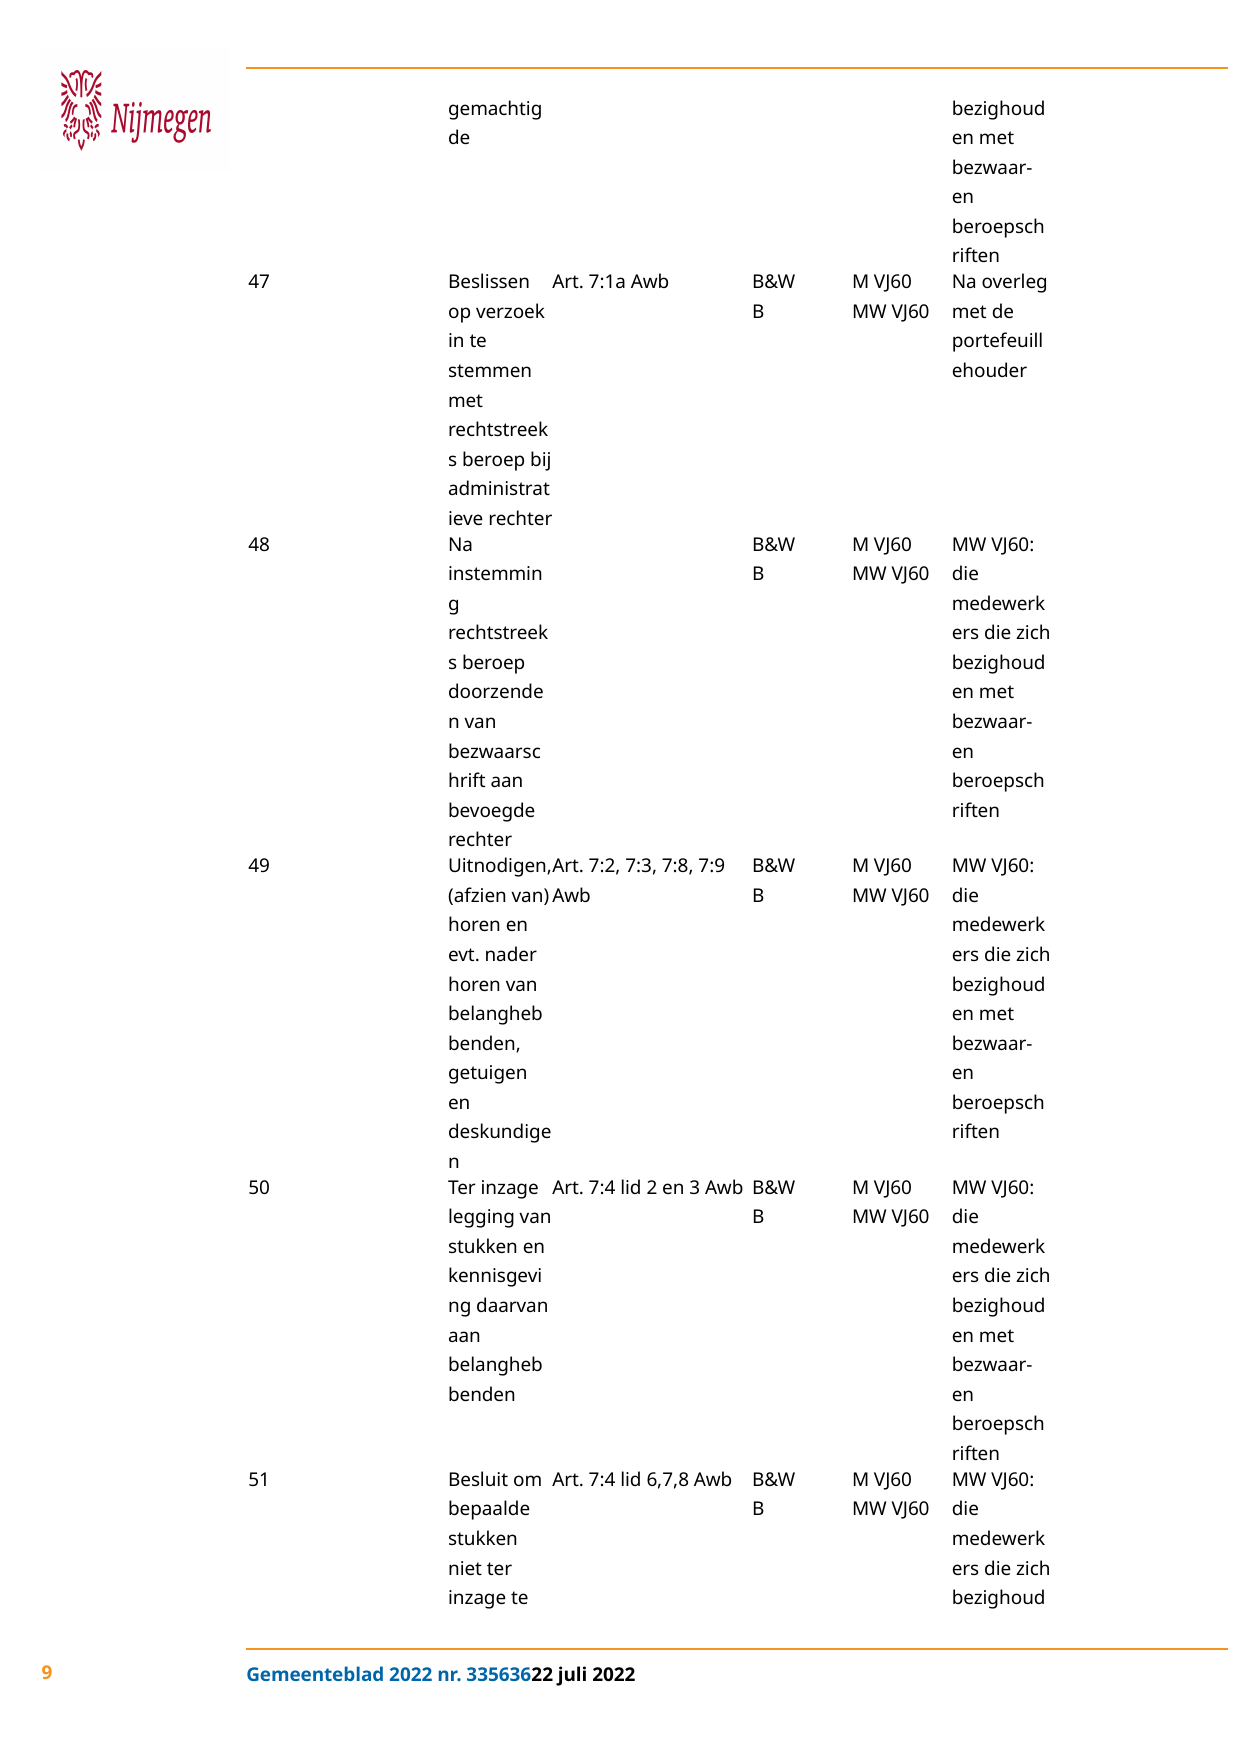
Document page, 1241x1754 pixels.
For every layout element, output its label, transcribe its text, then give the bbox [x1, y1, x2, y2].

picture [41, 47, 231, 172]
table_cell Art. 7:2, 7:3, 7:8, 7:9 Awb [552, 853, 752, 1174]
table_cell B&W B [752, 269, 852, 531]
table_cell Ter inzage legging van stukken en kennisgeving daarvan aan belanghebbenden [448, 1174, 552, 1466]
table_cell MW VJ60: die medewerkers die zich bezighouden met bezwaar- en beroepschriften [952, 1174, 1052, 1466]
table_cell Uitnodigen, (afzien van) horen en evt. nader horen van belanghebbenden, getuigen en deskundigen [448, 853, 552, 1174]
table_cell Art. 7:4 lid 2 en 3 Awb [552, 1174, 752, 1466]
table_cell gemachtigde [448, 95, 552, 268]
table_cell B&W B [752, 531, 852, 852]
table_cell [752, 95, 852, 268]
table_cell 50 [248, 1174, 448, 1466]
table_cell [852, 95, 952, 268]
table_cell MW VJ60: die medewerkers die zich bezighoud [952, 1466, 1052, 1610]
table_cell M VJ60 MW VJ60 [852, 853, 952, 1174]
table_cell Art. 7:4 lid 6,7,8 Awb [552, 1466, 752, 1610]
table_cell Besluit om bepaalde stukken niet ter inzage te [448, 1466, 552, 1610]
table_cell M VJ60 MW VJ60 [852, 1174, 952, 1466]
table_cell 48 [248, 531, 448, 852]
table_cell 49 [248, 853, 448, 1174]
table_cell B&W B [752, 1174, 852, 1466]
table_cell [248, 95, 448, 268]
table_cell B&W B [752, 1466, 852, 1610]
table_cell 51 [248, 1466, 448, 1610]
table_cell Art. 7:1a Awb [552, 269, 752, 531]
table_cell MW VJ60: die medewerkers die zich bezighouden met bezwaar- en beroepschriften [952, 853, 1052, 1174]
table_cell 47 [248, 269, 448, 531]
table_cell Beslissen op verzoek in te stemmen met rechtstreeks beroep bij administratieve rechter [448, 269, 552, 531]
table_cell M VJ60 MW VJ60 [852, 269, 952, 531]
table_cell B&W B [752, 853, 852, 1174]
table_cell Na overleg met de portefeuillehouder [952, 269, 1052, 531]
table_cell MW VJ60: die medewerkers die zich bezighouden met bezwaar- en beroepschriften [952, 531, 1052, 852]
table_cell [552, 531, 752, 852]
table_cell M VJ60 MW VJ60 [852, 1466, 952, 1610]
table_cell [552, 95, 752, 268]
table_cell Na instemming rechtstreeks beroep doorzenden van bezwaarschrift aan bevoegde rechter [448, 531, 552, 852]
table_cell M VJ60 MW VJ60 [852, 531, 952, 852]
table_cell bezighouden met bezwaar- en beroepschriften [952, 95, 1052, 268]
